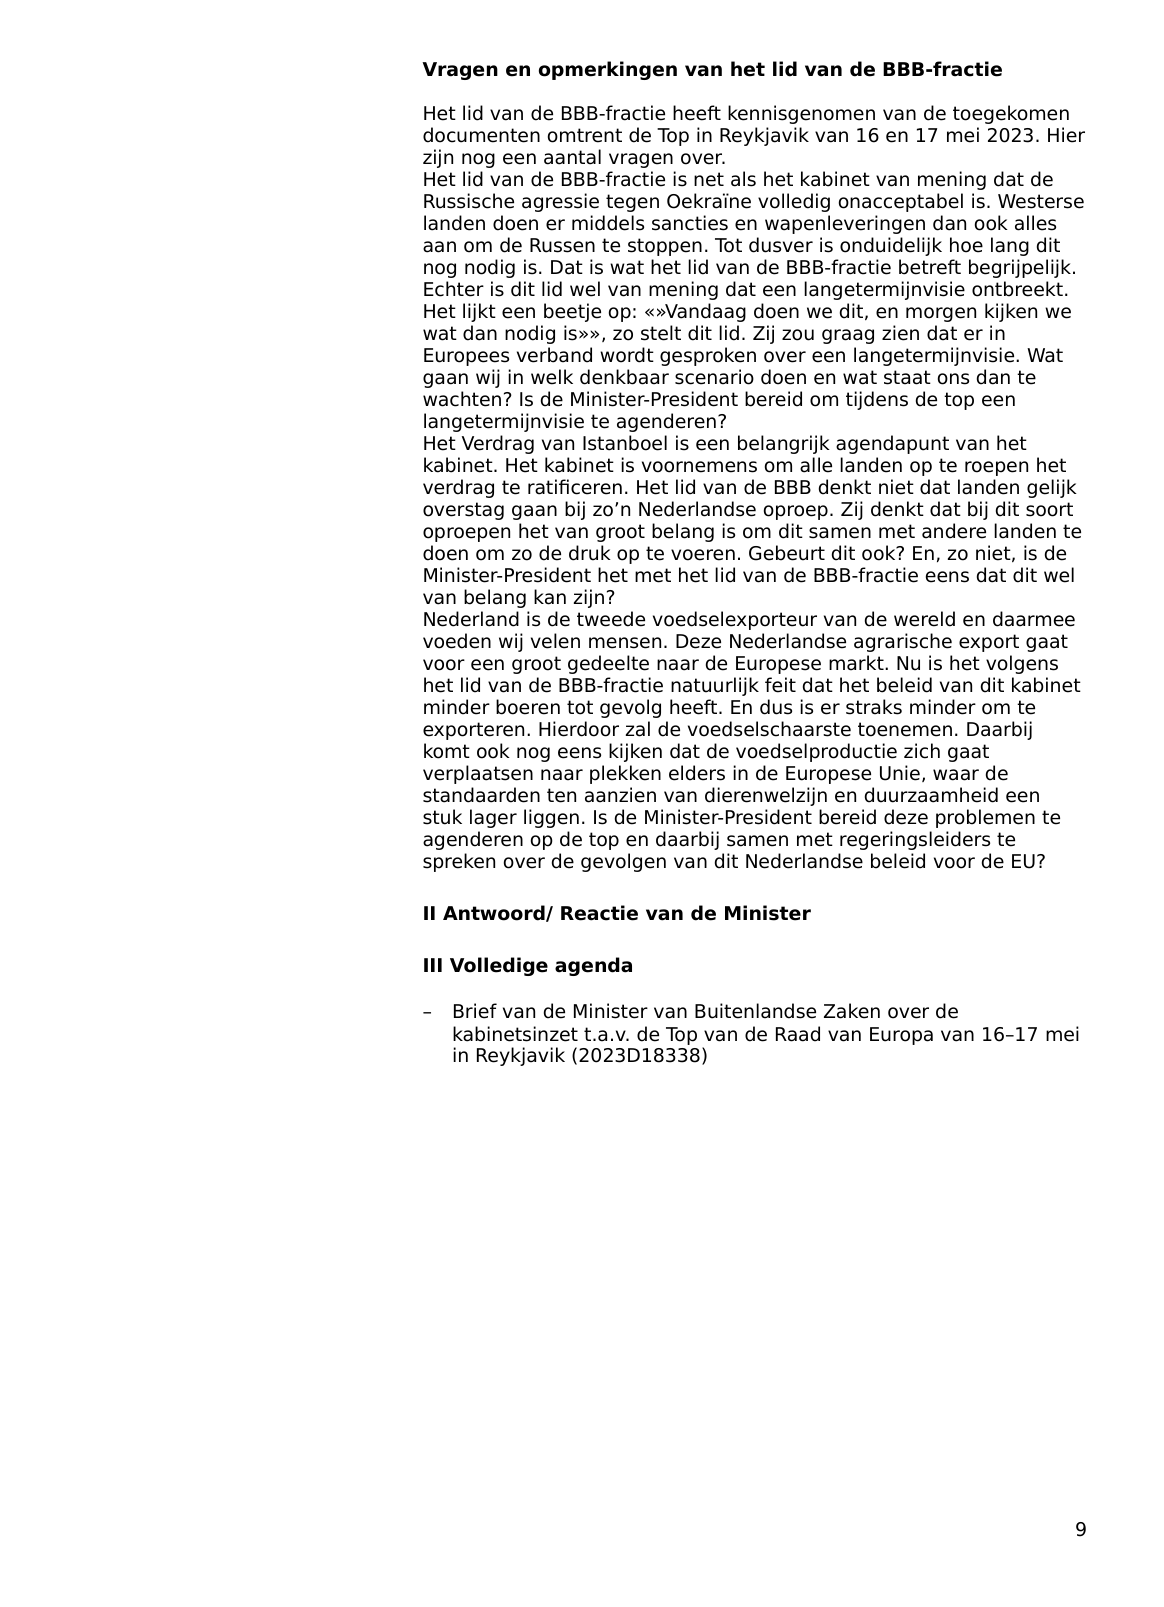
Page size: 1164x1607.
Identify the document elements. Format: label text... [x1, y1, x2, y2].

text – Brief van de Minister van Buitenlandse Zaken over de kabinetsinzet t.a.v. de Top van de Raad van Europa van 16–17 mei in Reykjavik (2023D18338) [422, 1001, 1087, 1067]
subtitle III Volledige agenda [422, 954, 1087, 976]
subtitle Vragen en opmerkingen van het lid van de BBB-fractie [422, 59, 1087, 81]
text Het lid van de BBB-fractie is net als het kabinet van mening dat de Russische agressie tegen Oekraïne volledig onacceptabel is. Westerse landen doen er middels sancties en wapenleveringen dan ook alles aan om de Russen te stoppen. Tot dusver is onduidelijk hoe lang dit nog nodig is. Dat is wat het lid van de BBB-fractie betreft begrijpelijk. Echter is dit lid wel van mening dat een langetermijnvisie ontbreekt. Het lijkt een beetje op: «»Vandaag doen we dit, en morgen kijken we wat dan nodig is»», zo stelt dit lid. Zij zou graag zien dat er in Europees verband wordt gesproken over een langetermijnvisie. Wat gaan wij in welk denkbaar scenario doen en wat staat ons dan te wachten? Is de Minister-President bereid om tijdens de top een langetermijnvisie te agenderen? [422, 169, 1087, 433]
text Het lid van de BBB-fractie heeft kennisgenomen van de toegekomen documenten omtrent de Top in Reykjavik van 16 en 17 mei 2023. Hier zijn nog een aantal vragen over. [422, 103, 1087, 169]
text Het Verdrag van Istanboel is een belangrijk agendapunt van het kabinet. Het kabinet is voornemens om alle landen op te roepen het verdrag te ratificeren. Het lid van de BBB denkt niet dat landen gelijk overstag gaan bij zo’n Nederlandse oproep. Zij denkt dat bij dit soort oproepen het van groot belang is om dit samen met andere landen te doen om zo de druk op te voeren. Gebeurt dit ook? En, zo niet, is de Minister-President het met het lid van de BBB-fractie eens dat dit wel van belang kan zijn? [422, 433, 1087, 609]
text Nederland is de tweede voedselexporteur van de wereld en daarmee voeden wij velen mensen. Deze Nederlandse agrarische export gaat voor een groot gedeelte naar de Europese markt. Nu is het volgens het lid van de BBB-fractie natuurlijk feit dat het beleid van dit kabinet minder boeren tot gevolg heeft. En dus is er straks minder om te exporteren. Hierdoor zal de voedselschaarste toenemen. Daarbij komt ook nog eens kijken dat de voedselproductie zich gaat verplaatsen naar plekken elders in de Europese Unie, waar de standaarden ten aanzien van dierenwelzijn en duurzaamheid een stuk lager liggen. Is de Minister-President bereid deze problemen te agenderen op de top en daarbij samen met regeringsleiders te spreken over de gevolgen van dit Nederlandse beleid voor de EU? [422, 609, 1087, 872]
subtitle II Antwoord/ Reactie van de Minister [422, 902, 1087, 924]
